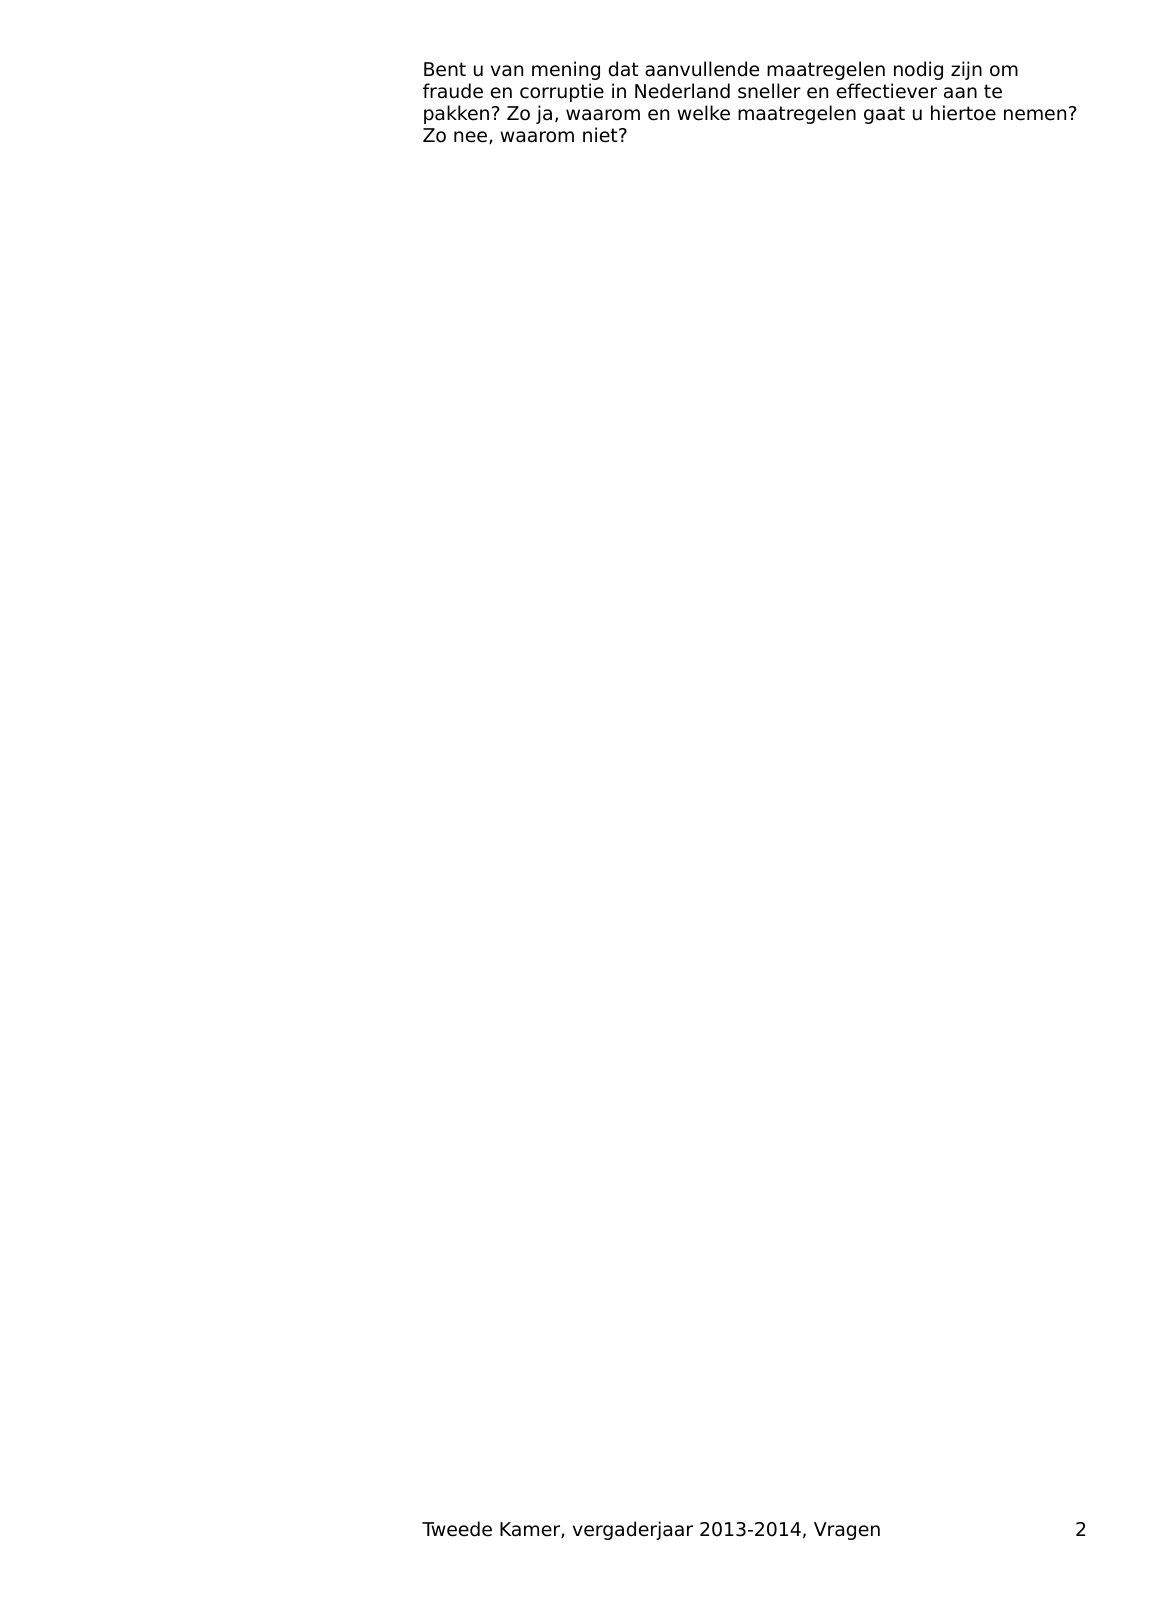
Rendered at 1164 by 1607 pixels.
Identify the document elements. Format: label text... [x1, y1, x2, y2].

text Bent u van mening dat aanvullende maatregelen nodig zijn om fraude en corruptie in Nederland sneller en effectiever aan te pakken? Zo ja, waarom en welke maatregelen gaat u hiertoe nemen? Zo nee, waarom niet? [422, 59, 1087, 147]
